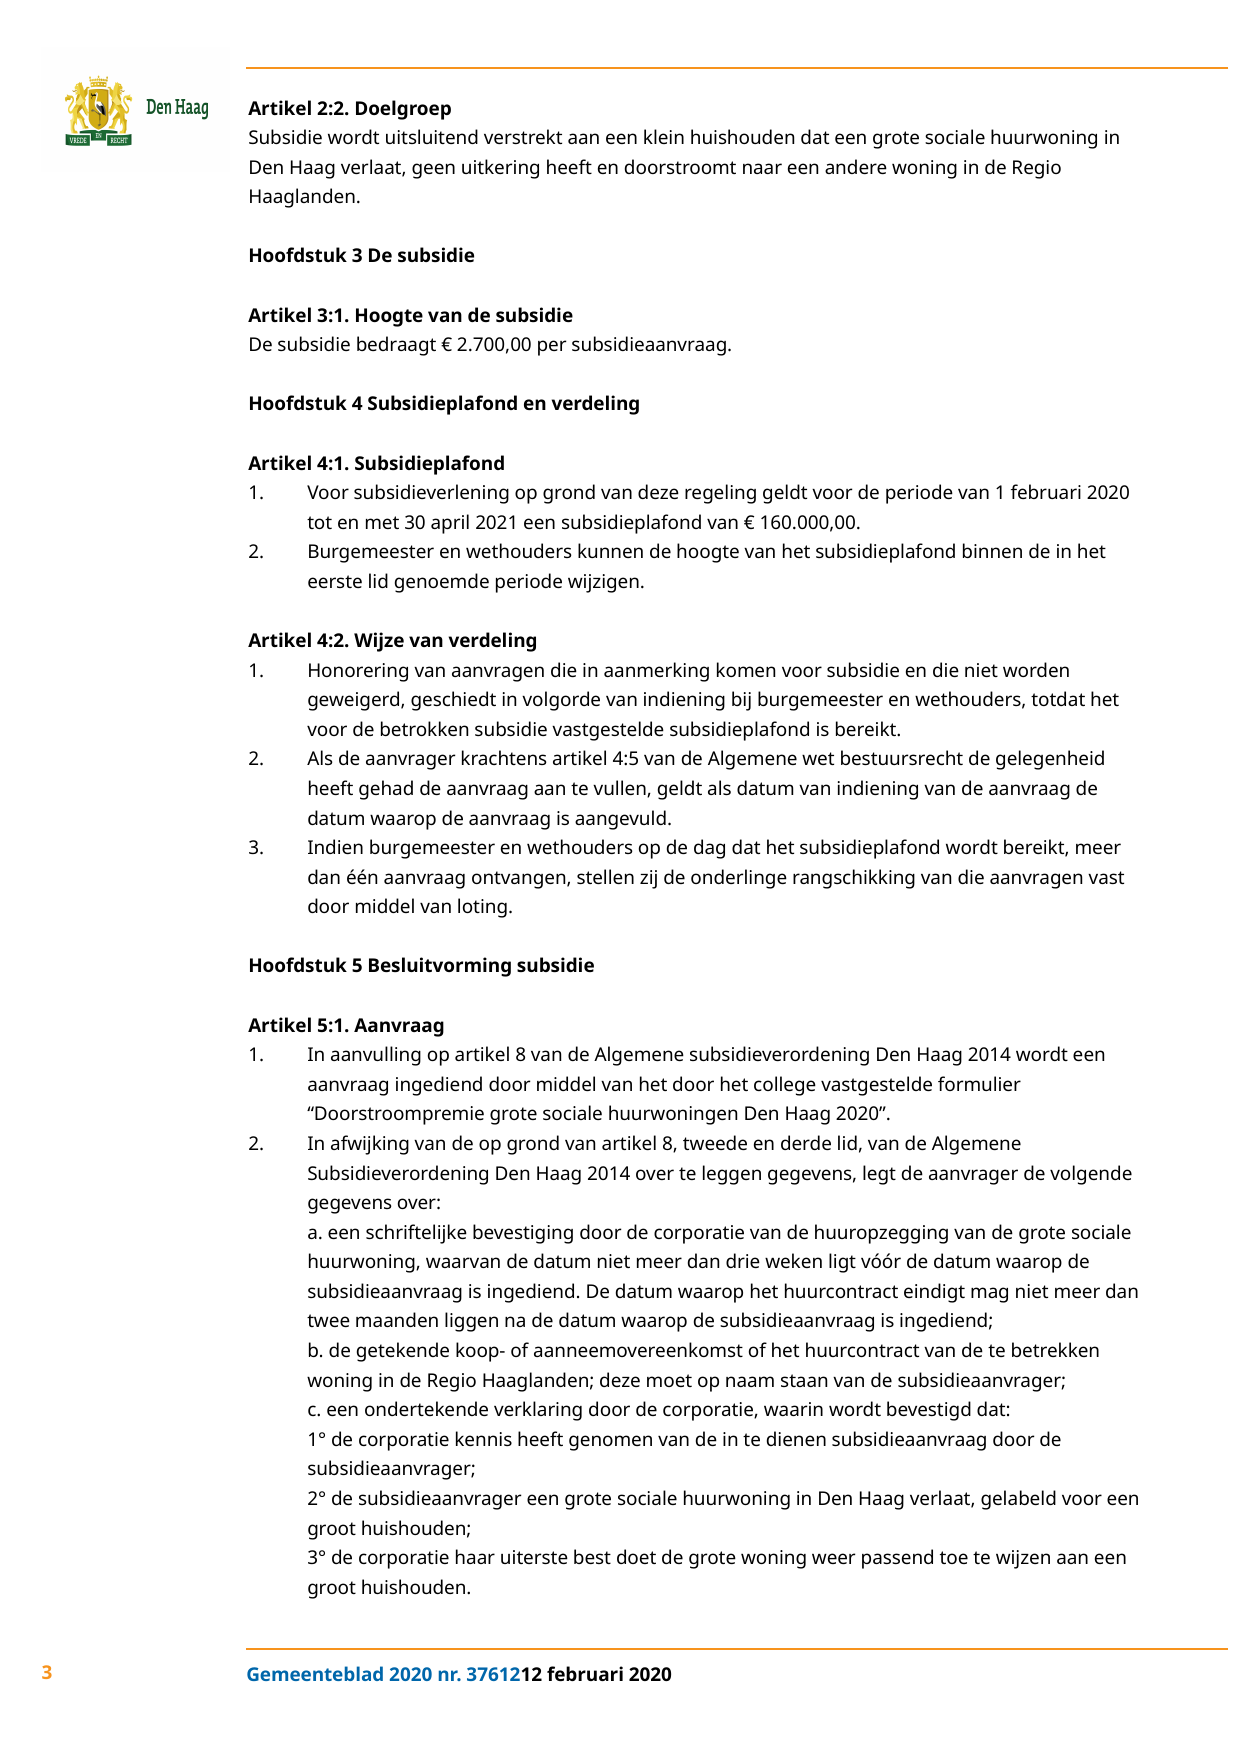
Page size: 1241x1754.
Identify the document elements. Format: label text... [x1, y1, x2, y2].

list a. een schriftelijke bevestiging door de corporatie van de huuropzegging van de grote sociale huurwoning, waarvan de datum niet meer dan drie weken ligt vóór de datum waarop de subsidieaanvraag is ingediend. De datum waarop het huurcontract eindigt mag niet meer dan twee maanden liggen na de datum waarop de subsidieaanvraag is ingediend; [248, 1219, 1152, 1333]
list Honorering van aanvragen die in aanmerking komen voor subsidie en die niet worden geweigerd, geschiedt in volgorde van indiening bij burgemeester en wethouders, totdat het voor de betrokken subsidie vastgestelde subsidieplafond is bereikt. [248, 657, 1152, 742]
text Artikel 4:2. Wijze van verdeling [248, 627, 1152, 653]
text De subsidie bedraagt € 2.700,00 per subsidieaanvraag. [248, 331, 1152, 357]
text Subsidie wordt uitsluitend verstrekt aan een klein huishouden dat een grote sociale huurwoning in Den Haag verlaat, geen uitkering heeft en doorstroomt naar een andere woning in de Regio Haaglanden. [248, 124, 1152, 209]
text Hoofdstuk 4 Subsidieplafond en verdeling [248, 391, 1152, 416]
list 2° de subsidieaanvrager een grote sociale huurwoning in Den Haag verlaat, gelabeld voor een groot huishouden; [248, 1485, 1152, 1541]
text Artikel 2:2. Doelgroep [248, 95, 1152, 121]
list Indien burgemeester en wethouders op de dag dat het subsidieplafond wordt bereikt, meer dan één aanvraag ontvangen, stellen zij de onderlinge rangschikking van die aanvragen vast door middel van loting. [248, 834, 1152, 919]
list 1° de corporatie kennis heeft genomen van de in te dienen subsidieaanvraag door de subsidieaanvrager; [248, 1426, 1152, 1481]
list Voor subsidieverlening op grond van deze regeling geldt voor de periode van 1 februari 2020 tot en met 30 april 2021 een subsidieplafond van € 160.000,00. [248, 479, 1152, 535]
list In afwijking van de op grond van artikel 8, tweede en derde lid, van de Algemene Subsidieverordening Den Haag 2014 over te leggen gegevens, legt de aanvrager de volgende gegevens over: [248, 1130, 1152, 1215]
text Artikel 5:1. Aanvraag [248, 1012, 1152, 1038]
text Artikel 4:1. Subsidieplafond [248, 450, 1152, 476]
list 3° de corporatie haar uiterste best doet de grote woning weer passend toe te wijzen aan een groot huishouden. [248, 1544, 1152, 1600]
list c. een ondertekende verklaring door de corporatie, waarin wordt bevestigd dat: [248, 1396, 1152, 1422]
text Hoofdstuk 5 Besluitvorming subsidie [248, 953, 1152, 978]
text Artikel 3:1. Hoogte van de subsidie [248, 302, 1152, 328]
list Als de aanvrager krachtens artikel 4:5 van de Algemene wet bestuursrecht de gelegenheid heeft gehad de aanvraag aan te vullen, geldt als datum van indiening van de aanvraag de datum waarop de aanvraag is aangevuld. [248, 746, 1152, 831]
picture [41, 47, 231, 172]
list b. de getekende koop- of aanneemovereenkomst of het huurcontract van de te betrekken woning in de Regio Haaglanden; deze moet op naam staan van de subsidieaanvrager; [248, 1337, 1152, 1393]
list In aanvulling op artikel 8 van de Algemene subsidieverordening Den Haag 2014 wordt een aanvraag ingediend door middel van het door het college vastgestelde formulier “Doorstroompremie grote sociale huurwoningen Den Haag 2020”. [248, 1041, 1152, 1126]
list Burgemeester en wethouders kunnen de hoogte van het subsidieplafond binnen de in het eerste lid genoemde periode wijzigen. [248, 538, 1152, 594]
text Hoofdstuk 3 De subsidie [248, 243, 1152, 268]
